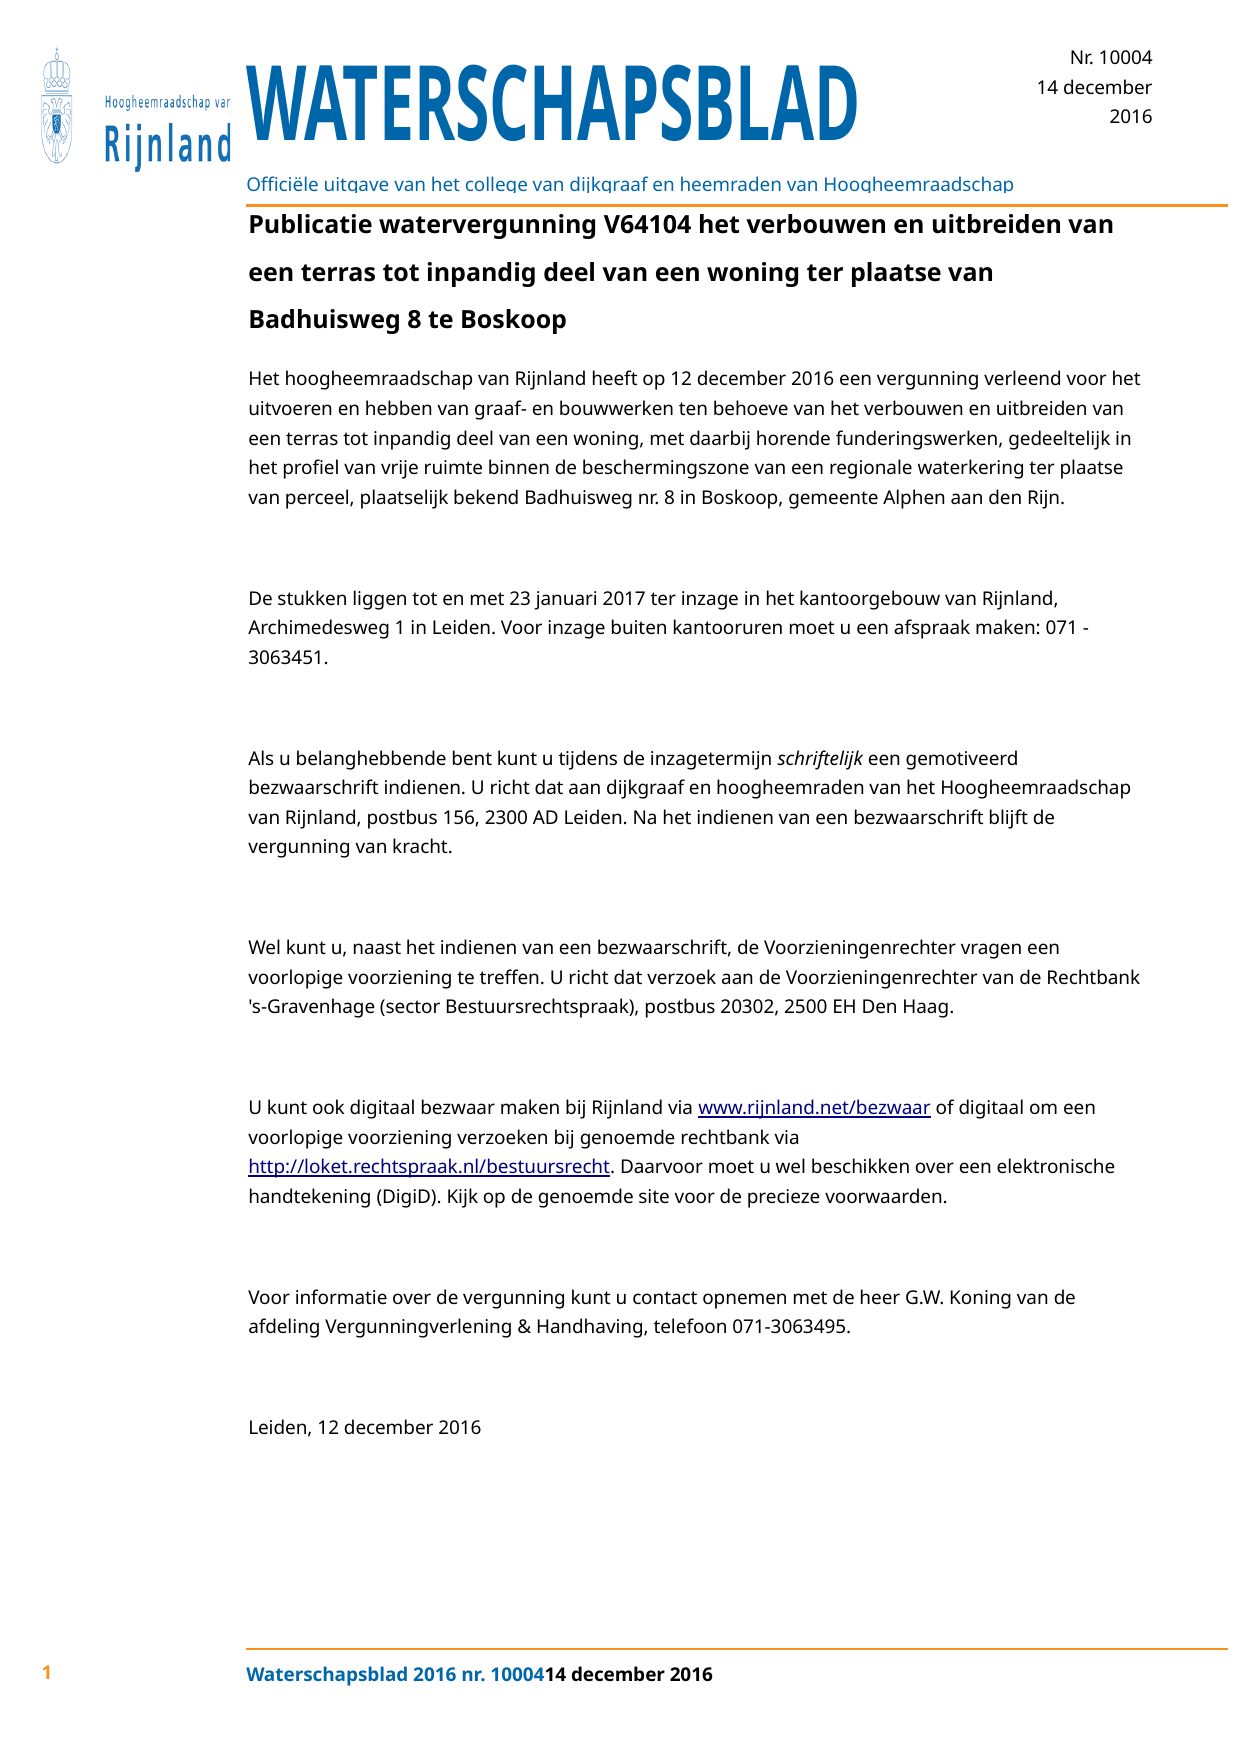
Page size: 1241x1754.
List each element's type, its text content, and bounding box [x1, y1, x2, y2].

text Publicatie watervergunning V64104 het verbouwen en uitbreiden van een terras tot inpandig deel van een woning ter plaatse van Badhuisweg 8 te Boskoop [248, 207, 1152, 336]
picture [41, 47, 231, 172]
text Als u belanghebbende bent kunt u tijdens de inzagetermijn schriftelijk een gemotiveerd bezwaarschrift indienen. U richt dat aan dijkgraaf en hoogheemraden van het Hoogheemraadschap van Rijnland, postbus 156, 2300 AD Leiden. Na het indienen van een bezwaarschrift blijft de vergunning van kracht. [248, 745, 1152, 859]
text Voor informatie over de vergunning kunt u contact opnemen met de heer G.W. Koning van de afdeling Vergunningverlening & Handhaving, telefoon 071-3063495. [248, 1284, 1152, 1339]
text U kunt ook digitaal bezwaar maken bij Rijnland via www.rijnland.net/bezwaar of digitaal om een voorlopige voorziening verzoeken bij genoemde rechtbank via http://loket.rechtspraak.nl/bestuursrecht. Daarvoor moet u wel beschikken over een elektronische handtekening (DigiD). Kijk op de genoemde site voor de precieze voorwaarden. [248, 1094, 1152, 1209]
text Het hoogheemraadschap van Rijnland heeft op 12 december 2016 een vergunning verleend voor het uitvoeren en hebben van graaf- en bouwwerken ten behoeve van het verbouwen en uitbreiden van een terras tot inpandig deel van een woning, met daarbij horende funderingswerken, gedeeltelijk in het profiel van vrije ruimte binnen de beschermingszone van een regionale waterkering ter plaatse van perceel, plaatselijk bekend Badhuisweg nr. 8 in Boskoop, gemeente Alphen aan den Rijn. [248, 366, 1152, 509]
text Leiden, 12 december 2016 [248, 1414, 1152, 1440]
text Wel kunt u, naast het indienen van een bezwaarschrift, de Voorzieningenrechter vragen een voorlopige voorziening te treffen. U richt dat verzoek aan de Voorzieningenrechter van de Rechtbank 's-Gravenhage (sector Bestuursrechtspraak), postbus 20302, 2500 EH Den Haag. [248, 934, 1152, 1019]
text De stukken liggen tot en met 23 januari 2017 ter inzage in het kantoorgebouw van Rijnland, Archimedesweg 1 in Leiden. Voor inzage buiten kantooruren moet u een afspraak maken: 071 - 3063451. [248, 585, 1152, 669]
